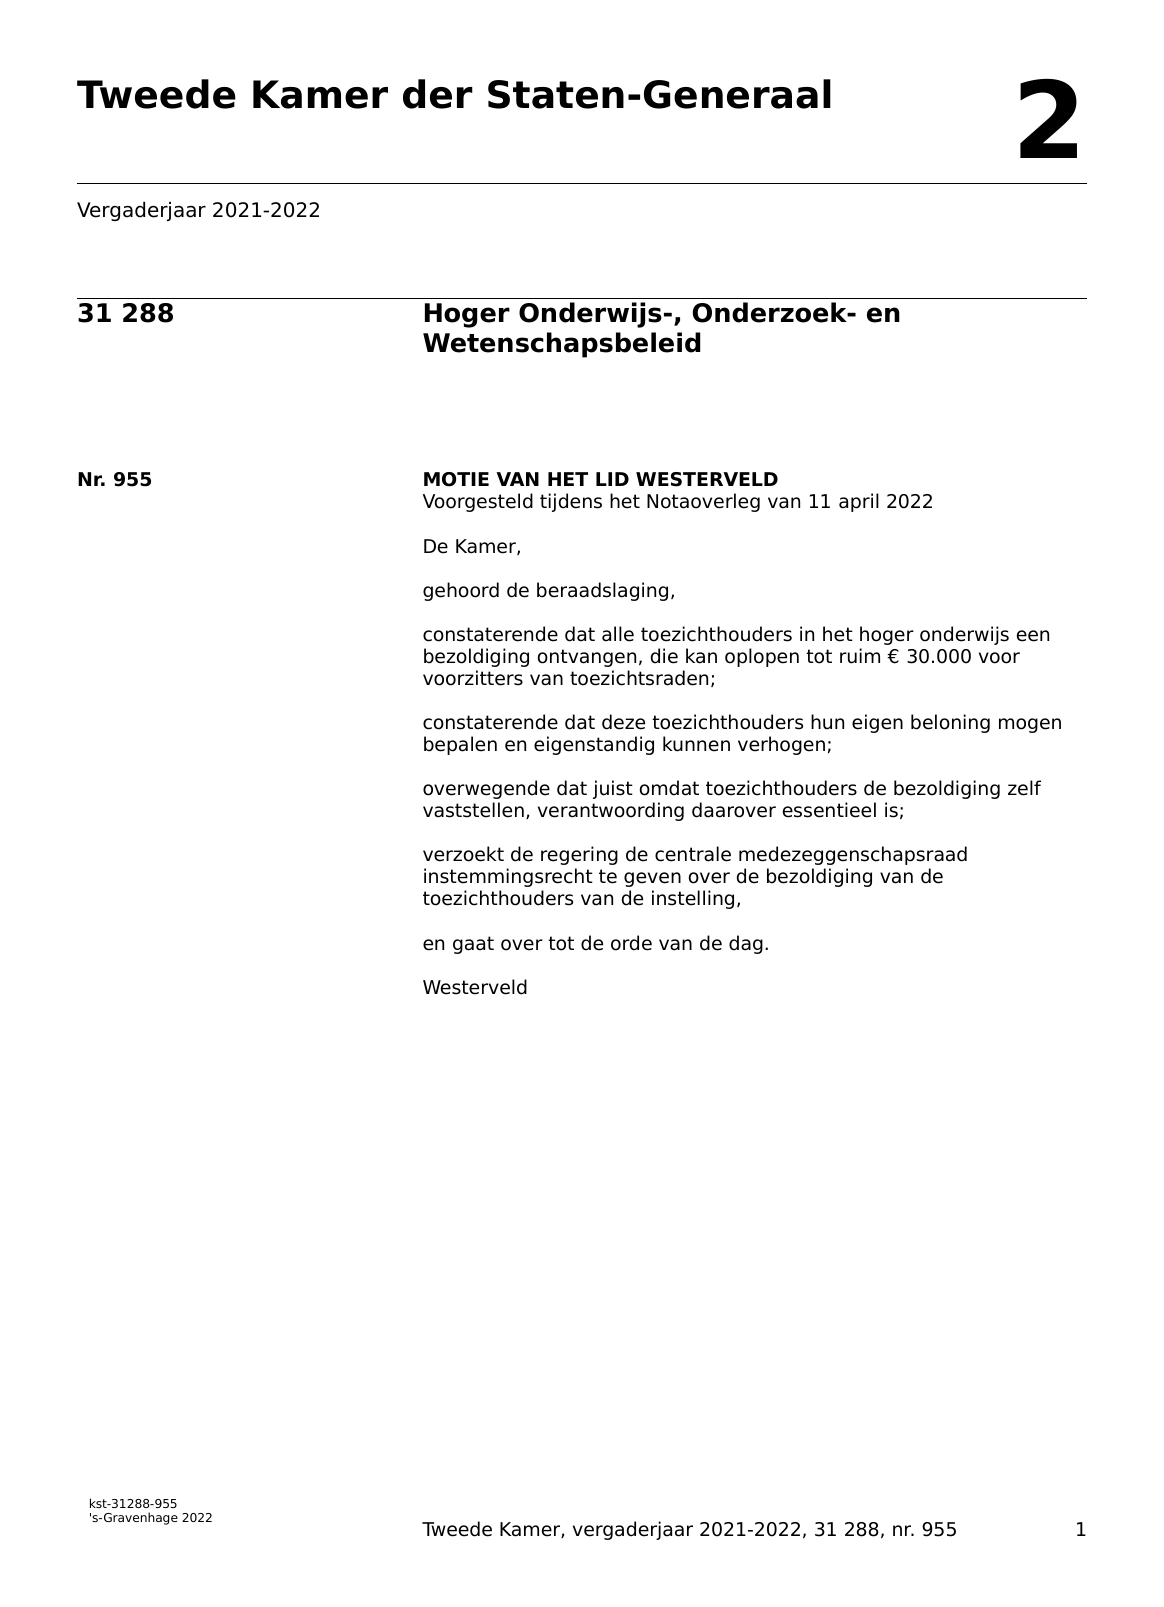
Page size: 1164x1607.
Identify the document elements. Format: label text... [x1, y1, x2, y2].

text Voorgesteld tijdens het Notaoverleg van 11 april 2022 [422, 491, 1087, 513]
text verzoekt de regering de centrale medezeggenschapsraad instemmingsrecht te geven over de bezoldiging van de toezichthouders van de instelling, [422, 844, 1087, 910]
text constaterende dat deze toezichthouders hun eigen beloning mogen bepalen en eigenstandig kunnen verhogen; [422, 712, 1087, 756]
table_header 2 [886, 59, 1087, 183]
text en gaat over tot de orde van de dag. [422, 932, 1087, 954]
text overwegende dat juist omdat toezichthouders de bezoldiging zelf vaststellen, verantwoording daarover essentieel is; [422, 778, 1087, 822]
text gehoord de beraadslaging, [422, 580, 1087, 602]
subtitle 31 288 Hoger Onderwijs-, Onderzoek- en Wetenschapsbeleid [77, 299, 1087, 358]
text kst-31288-955 [88, 1497, 323, 1511]
table_cell Vergaderjaar 2021-2022 [77, 184, 1087, 298]
subtitle Nr. 955 MOTIE VAN HET LID WESTERVELD [77, 469, 1087, 491]
table_header Tweede Kamer der Staten-Generaal [77, 59, 886, 183]
text 's-Gravenhage 2022 [88, 1511, 323, 1525]
text De Kamer, [422, 536, 1087, 557]
text Westerveld [422, 977, 1087, 998]
text constaterende dat alle toezichthouders in het hoger onderwijs een bezoldiging ontvangen, die kan oplopen tot ruim € 30.000 voor voorzitters van toezichtsraden; [422, 624, 1087, 690]
